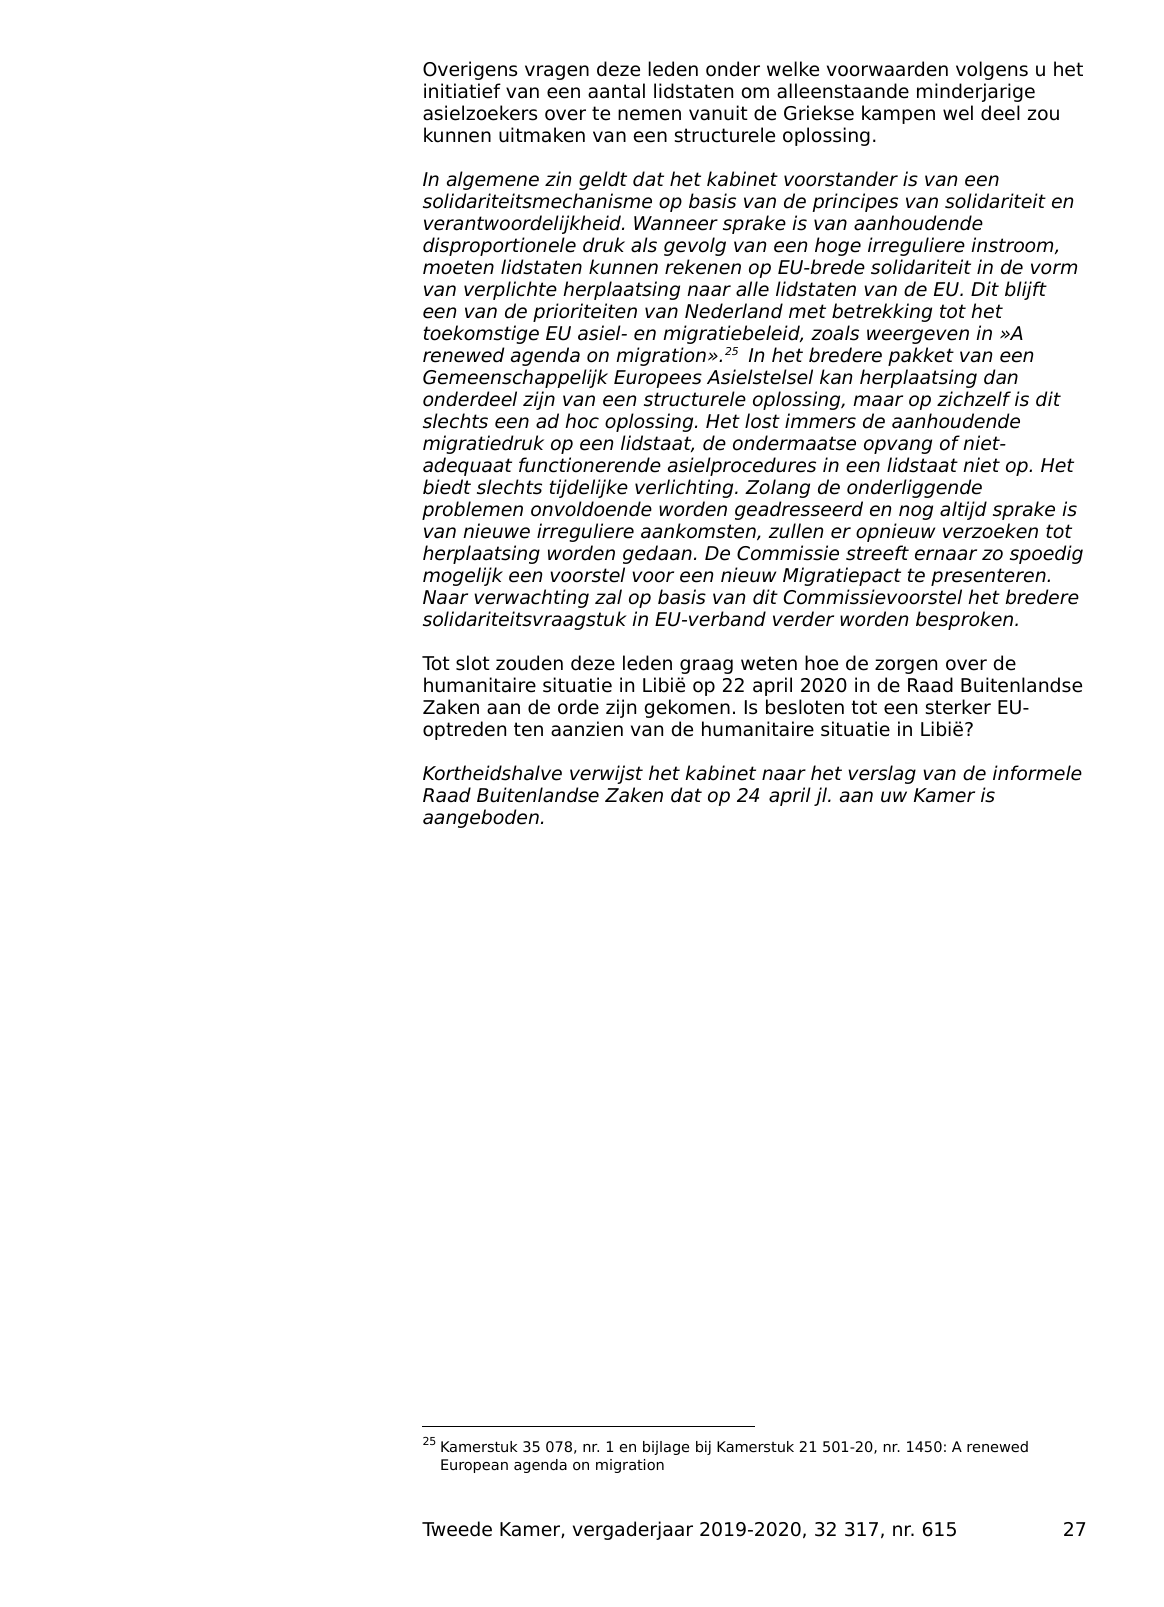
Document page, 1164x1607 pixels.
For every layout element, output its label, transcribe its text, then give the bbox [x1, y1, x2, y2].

text Kamerstuk 35 078, nr. 1 en bijlage bij Kamerstuk 21 501-20, nr. 1450: A renewed European agenda on migration [422, 1435, 1087, 1474]
text Tot slot zouden deze leden graag weten hoe de zorgen over de humanitaire situatie in Libië op 22 april 2020 in de Raad Buitenlandse Zaken aan de orde zijn gekomen. Is besloten tot een sterker EU-optreden ten aanzien van de humanitaire situatie in Libië? [422, 653, 1087, 741]
text Overigens vragen deze leden onder welke voorwaarden volgens u het initiatief van een aantal lidstaten om alleenstaande minderjarige asielzoekers over te nemen vanuit de Griekse kampen wel deel zou kunnen uitmaken van een structurele oplossing. [422, 59, 1087, 147]
text In algemene zin geldt dat het kabinet voorstander is van een solidariteitsmechanisme op basis van de principes van solidariteit en verantwoordelijkheid. Wanneer sprake is van aanhoudende disproportionele druk als gevolg van een hoge irreguliere instroom, moeten lidstaten kunnen rekenen op EU-brede solidariteit in de vorm van verplichte herplaatsing naar alle lidstaten van de EU. Dit blijft een van de prioriteiten van Nederland met betrekking tot het toekomstige EU asiel- en migratiebeleid, zoals weergeven in »A renewed agenda on migration». In het bredere pakket van een Gemeenschappelijk Europees Asielstelsel kan herplaatsing dan onderdeel zijn van een structurele oplossing, maar op zichzelf is dit slechts een ad hoc oplossing. Het lost immers de aanhoudende migratiedruk op een lidstaat, de ondermaatse opvang of niet-adequaat functionerende asielprocedures in een lidstaat niet op. Het biedt slechts tijdelijke verlichting. Zolang de onderliggende problemen onvoldoende worden geadresseerd en nog altijd sprake is van nieuwe irreguliere aankomsten, zullen er opnieuw verzoeken tot herplaatsing worden gedaan. De Commissie streeft ernaar zo spoedig mogelijk een voorstel voor een nieuw Migratiepact te presenteren. Naar verwachting zal op basis van dit Commissievoorstel het bredere solidariteitsvraagstuk in EU-verband verder worden besproken. [422, 169, 1087, 631]
text Kortheidshalve verwijst het kabinet naar het verslag van de informele Raad Buitenlandse Zaken dat op 24 april jl. aan uw Kamer is aangeboden. [422, 763, 1087, 829]
